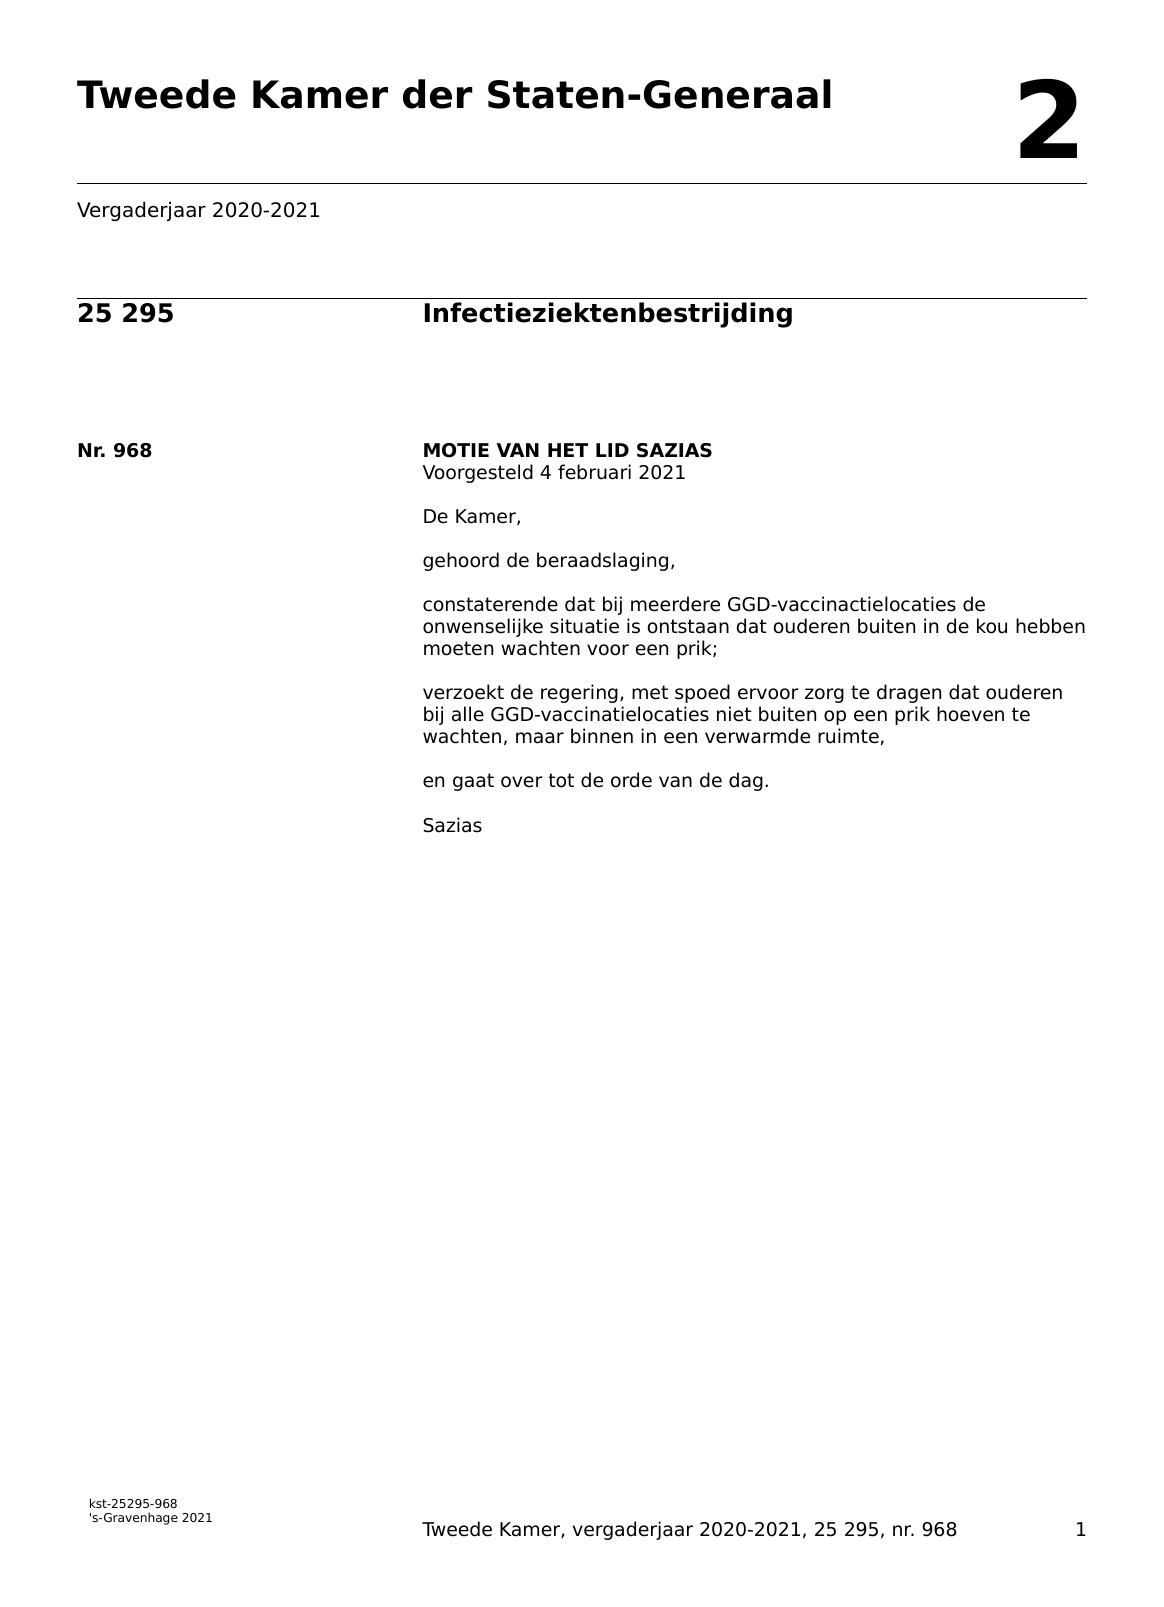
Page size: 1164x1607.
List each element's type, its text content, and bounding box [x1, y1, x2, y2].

text constaterende dat bij meerdere GGD-vaccinactielocaties de onwenselijke situatie is ontstaan dat ouderen buiten in de kou hebben moeten wachten voor een prik; [422, 594, 1087, 660]
text gehoord de beraadslaging, [422, 550, 1087, 572]
table_cell Vergaderjaar 2020-2021 [77, 184, 1087, 298]
subtitle 25 295 Infectieziektenbestrijding [77, 299, 1087, 329]
table_header 2 [886, 59, 1087, 183]
text verzoekt de regering, met spoed ervoor zorg te dragen dat ouderen bij alle GGD-vaccinatielocaties niet buiten op een prik hoeven te wachten, maar binnen in een verwarmde ruimte, [422, 682, 1087, 748]
text Voorgesteld 4 februari 2021 [422, 462, 1087, 484]
text kst-25295-968 [88, 1497, 323, 1511]
text 's-Gravenhage 2021 [88, 1511, 323, 1525]
table_header Tweede Kamer der Staten-Generaal [77, 59, 886, 183]
text Sazias [422, 814, 1087, 837]
text De Kamer, [422, 506, 1087, 528]
subtitle Nr. 968 MOTIE VAN HET LID SAZIAS [77, 440, 1087, 462]
text en gaat over tot de orde van de dag. [422, 770, 1087, 792]
